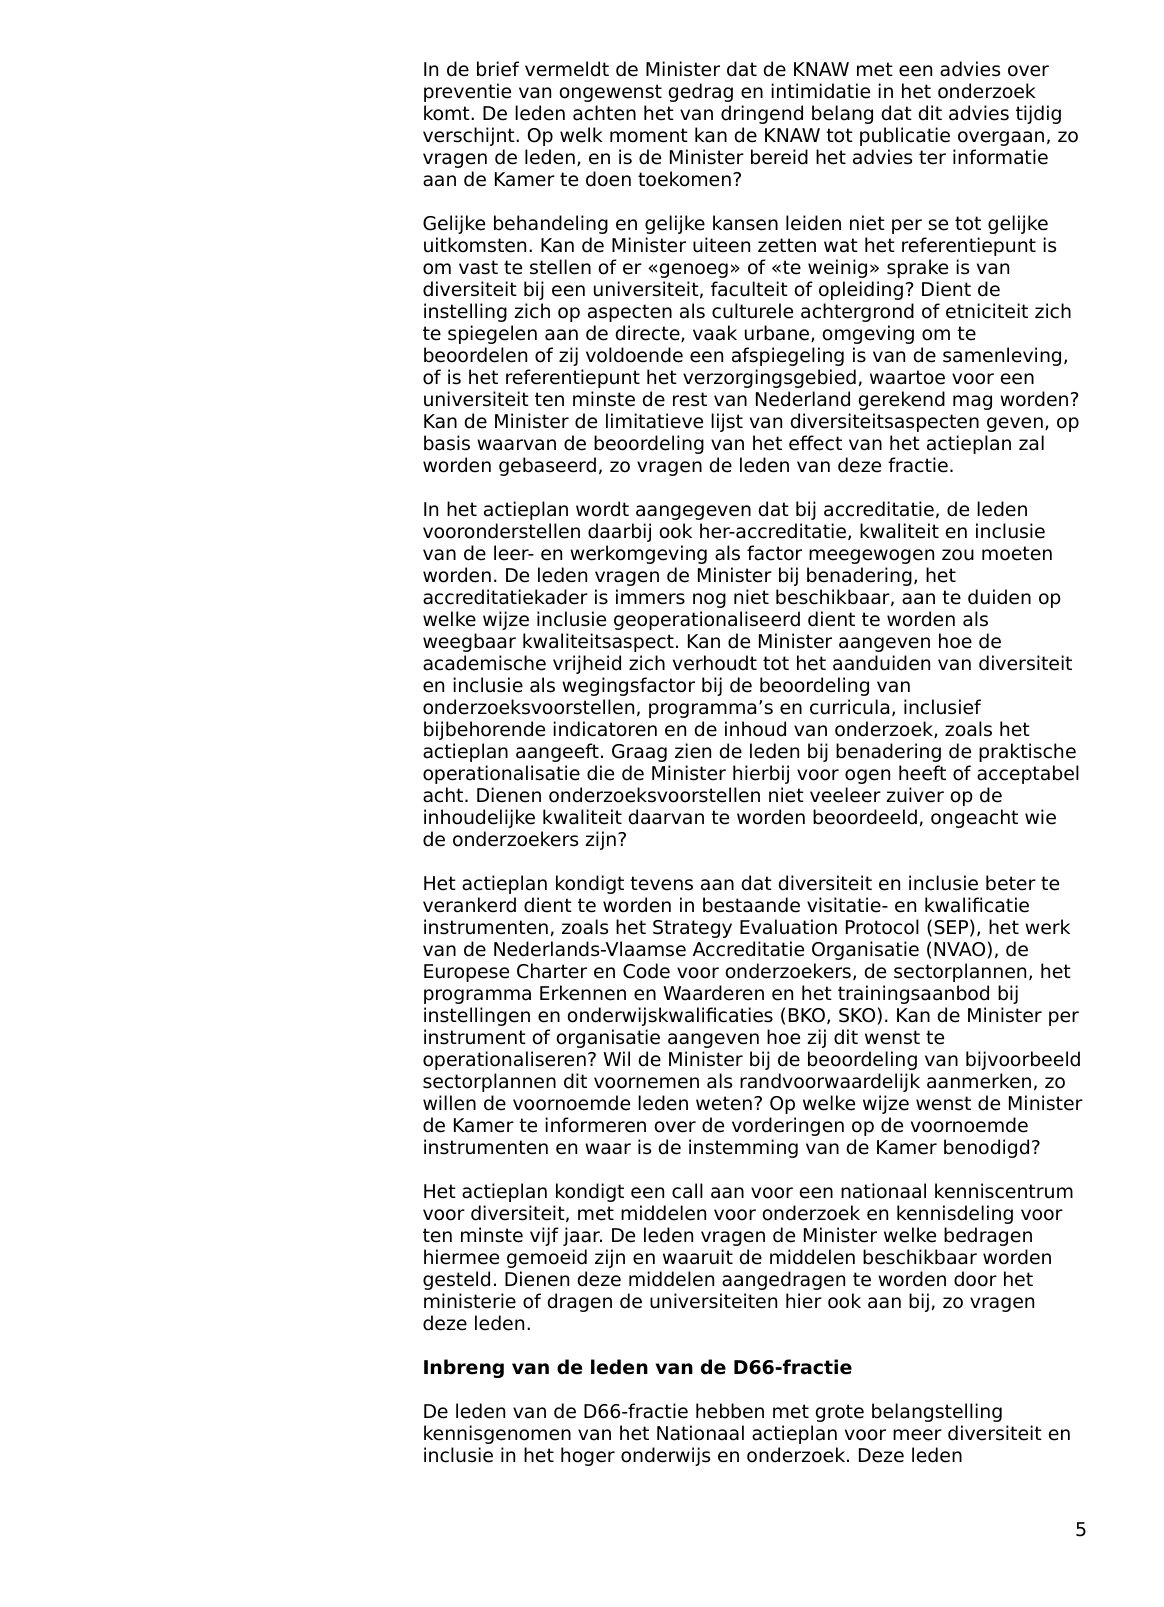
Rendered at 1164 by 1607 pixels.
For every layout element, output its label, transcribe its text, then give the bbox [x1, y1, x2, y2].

text De leden van de D66-fractie hebben met grote belangstelling kennisgenomen van het Nationaal actieplan voor meer diversiteit en inclusie in het hoger onderwijs en onderzoek. Deze leden [422, 1401, 1087, 1467]
text In de brief vermeldt de Minister dat de KNAW met een advies over preventie van ongewenst gedrag en intimidatie in het onderzoek komt. De leden achten het van dringend belang dat dit advies tijdig verschijnt. Op welk moment kan de KNAW tot publicatie overgaan, zo vragen de leden, en is de Minister bereid het advies ter informatie aan de Kamer te doen toekomen? [422, 59, 1087, 191]
subtitle Inbreng van de leden van de D66-fractie [422, 1357, 1087, 1379]
text In het actieplan wordt aangegeven dat bij accreditatie, de leden vooronderstellen daarbij ook her-accreditatie, kwaliteit en inclusie van de leer- en werkomgeving als factor meegewogen zou moeten worden. De leden vragen de Minister bij benadering, het accreditatiekader is immers nog niet beschikbaar, aan te duiden op welke wijze inclusie geoperationaliseerd dient te worden als weegbaar kwaliteitsaspect. Kan de Minister aangeven hoe de academische vrijheid zich verhoudt tot het aanduiden van diversiteit en inclusie als wegingsfactor bij de beoordeling van onderzoeksvoorstellen, programma’s en curricula, inclusief bijbehorende indicatoren en de inhoud van onderzoek, zoals het actieplan aangeeft. Graag zien de leden bij benadering de praktische operationalisatie die de Minister hierbij voor ogen heeft of acceptabel acht. Dienen onderzoeksvoorstellen niet veeleer zuiver op de inhoudelijke kwaliteit daarvan te worden beoordeeld, ongeacht wie de onderzoekers zijn? [422, 499, 1087, 851]
text Het actieplan kondigt een call aan voor een nationaal kenniscentrum voor diversiteit, met middelen voor onderzoek en kennisdeling voor ten minste vijf jaar. De leden vragen de Minister welke bedragen hiermee gemoeid zijn en waaruit de middelen beschikbaar worden gesteld. Dienen deze middelen aangedragen te worden door het ministerie of dragen de universiteiten hier ook aan bij, zo vragen deze leden. [422, 1181, 1087, 1335]
text Gelijke behandeling en gelijke kansen leiden niet per se tot gelijke uitkomsten. Kan de Minister uiteen zetten wat het referentiepunt is om vast te stellen of er «genoeg» of «te weinig» sprake is van diversiteit bij een universiteit, faculteit of opleiding? Dient de instelling zich op aspecten als culturele achtergrond of etniciteit zich te spiegelen aan de directe, vaak urbane, omgeving om te beoordelen of zij voldoende een afspiegeling is van de samenleving, of is het referentiepunt het verzorgingsgebied, waartoe voor een universiteit ten minste de rest van Nederland gerekend mag worden? Kan de Minister de limitatieve lijst van diversiteitsaspecten geven, op basis waarvan de beoordeling van het effect van het actieplan zal worden gebaseerd, zo vragen de leden van deze fractie. [422, 213, 1087, 477]
text Het actieplan kondigt tevens aan dat diversiteit en inclusie beter te verankerd dient te worden in bestaande visitatie- en kwalificatie instrumenten, zoals het Strategy Evaluation Protocol (SEP), het werk van de Nederlands-Vlaamse Accreditatie Organisatie (NVAO), de Europese Charter en Code voor onderzoekers, de sectorplannen, het programma Erkennen en Waarderen en het trainingsaanbod bij instellingen en onderwijskwalificaties (BKO, SKO). Kan de Minister per instrument of organisatie aangeven hoe zij dit wenst te operationaliseren? Wil de Minister bij de beoordeling van bijvoorbeeld sectorplannen dit voornemen als randvoorwaardelijk aanmerken, zo willen de voornoemde leden weten? Op welke wijze wenst de Minister de Kamer te informeren over de vorderingen op de voornoemde instrumenten en waar is de instemming van de Kamer benodigd? [422, 873, 1087, 1159]
